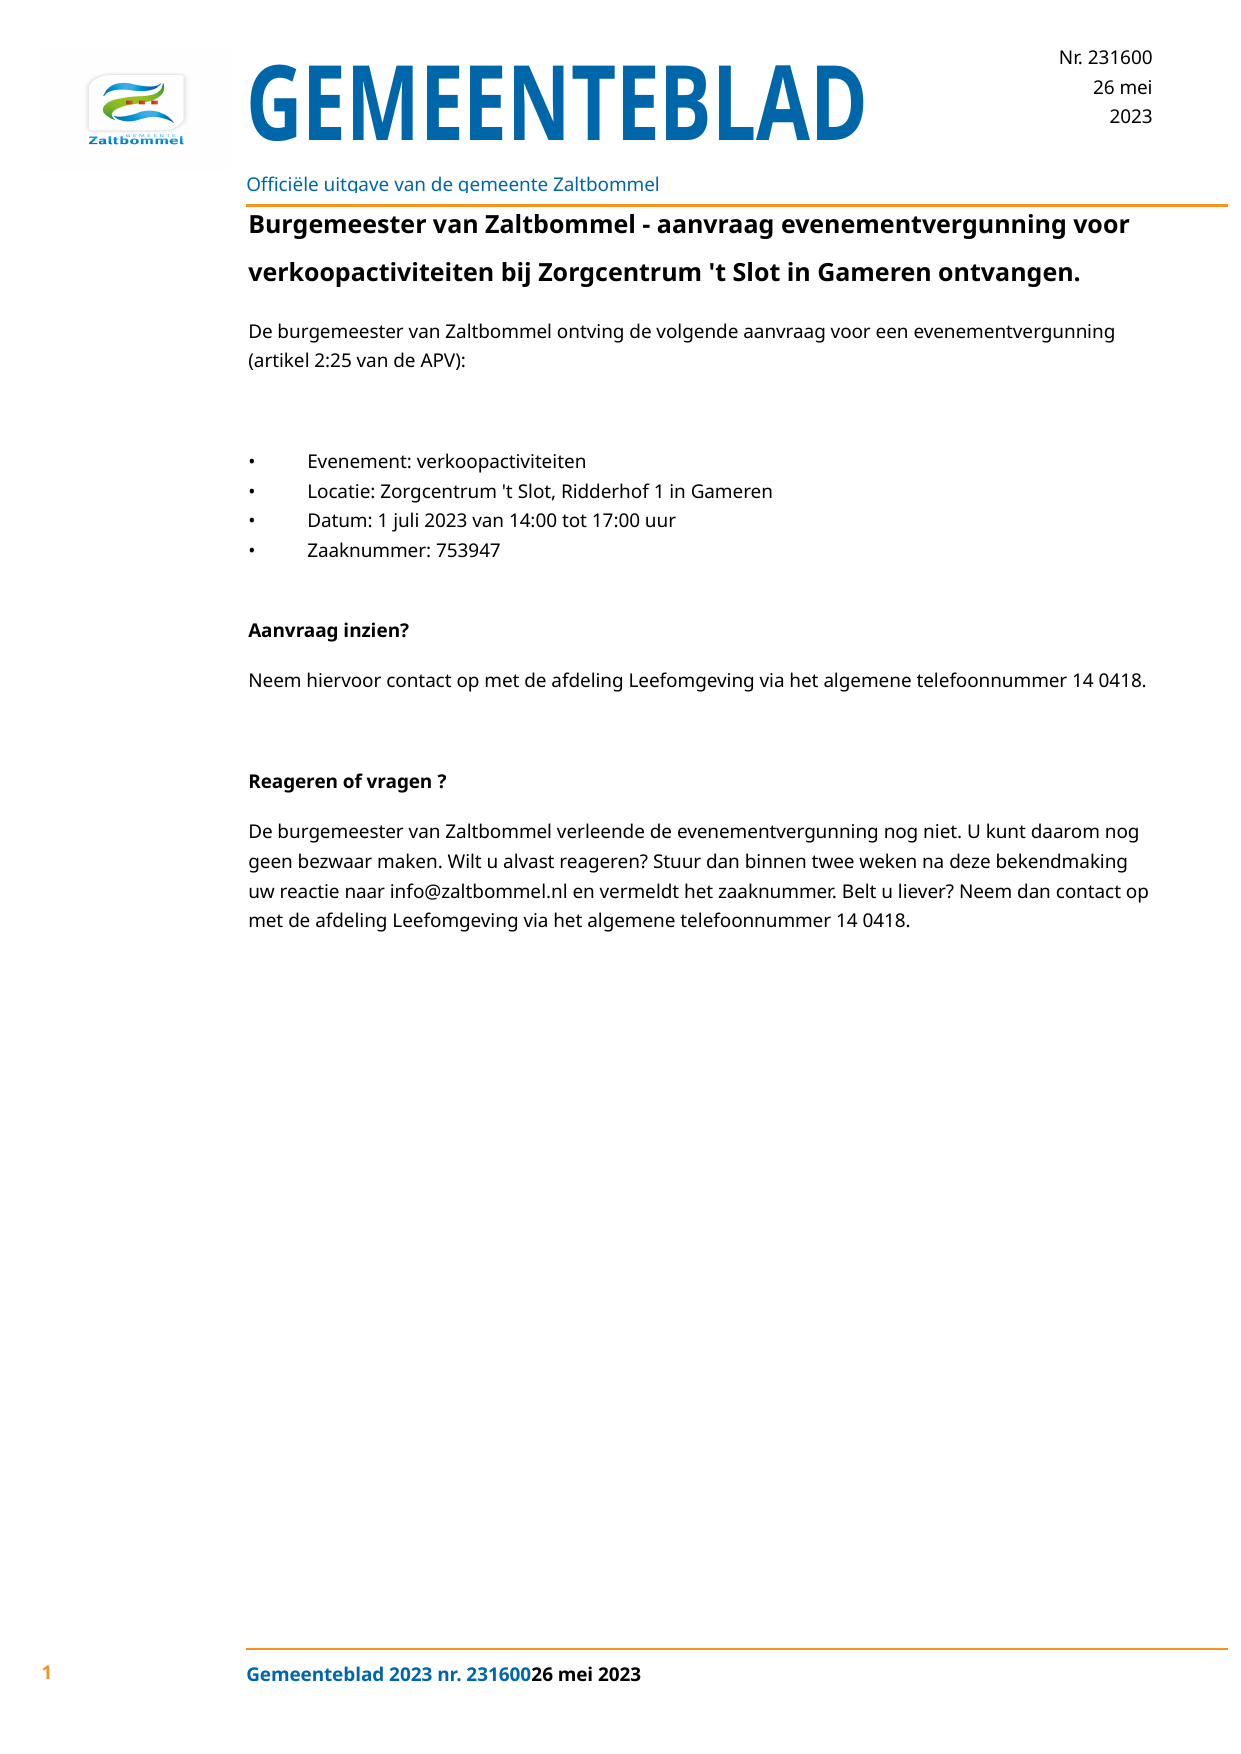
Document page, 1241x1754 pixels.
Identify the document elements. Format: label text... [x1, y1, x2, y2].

list Datum: 1 juli 2023 van 14:00 tot 17:00 uur [248, 507, 1152, 533]
list Zaaknummer: 753947 [248, 537, 1152, 563]
text Neem hiervoor contact op met de afdeling Leefomgeving via het algemene telefoonnummer 14 0418. [248, 667, 1152, 693]
text Aanvraag inzien? [248, 617, 1152, 643]
list Locatie: Zorgcentrum 't Slot, Ridderhof 1 in Gameren [248, 478, 1152, 504]
text Burgemeester van Zaltbommel - aanvraag evenementvergunning voor verkoopactiviteiten bij Zorgcentrum 't Slot in Gameren ontvangen. [248, 207, 1152, 288]
text De burgemeester van Zaltbommel ontving de volgende aanvraag voor een evenementvergunning (artikel 2:25 van de APV): [248, 318, 1152, 373]
list Evenement: verkoopactiviteiten [248, 448, 1152, 474]
text De burgemeester van Zaltbommel verleende de evenementvergunning nog niet. U kunt daarom nog geen bezwaar maken. Wilt u alvast reageren? Stuur dan binnen twee weken na deze bekendmaking uw reactie naar info@zaltbommel.nl en vermeldt het zaaknummer. Belt u liever? Neem dan contact op met de afdeling Leefomgeving via het algemene telefoonnummer 14 0418. [248, 819, 1152, 933]
text Reageren of vragen ? [248, 768, 1152, 794]
picture [41, 47, 231, 172]
